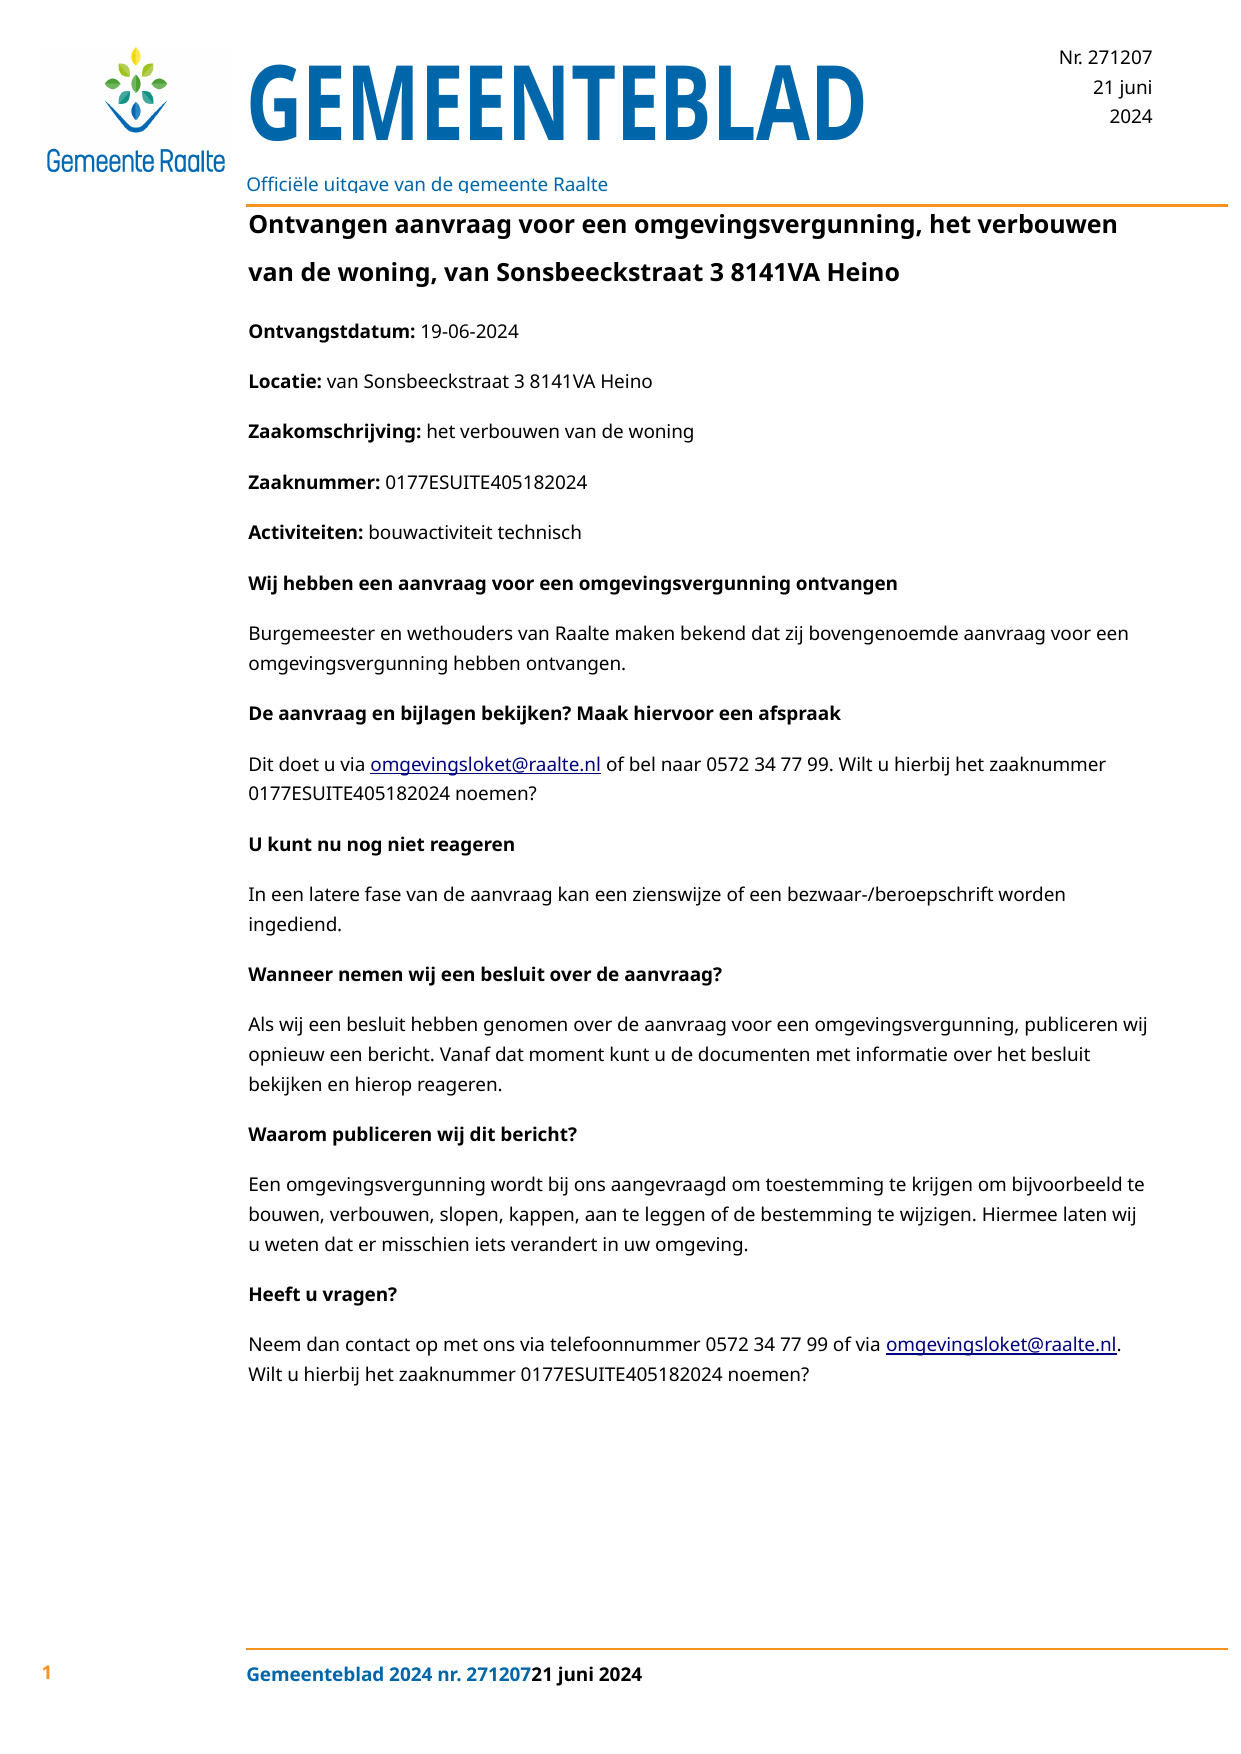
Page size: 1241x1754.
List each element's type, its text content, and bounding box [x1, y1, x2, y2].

text De aanvraag en bijlagen bekijken? Maak hiervoor een afspraak [248, 700, 1152, 726]
text Neem dan contact op met ons via telefoonnummer 0572 34 77 99 of via omgevingsloket@raalte.nl. Wilt u hierbij het zaaknummer 0177ESUITE405182024 noemen? [248, 1332, 1152, 1387]
text Zaaknummer: 0177ESUITE405182024 [248, 469, 1152, 495]
picture [41, 47, 231, 172]
text Waarom publiceren wij dit bericht? [248, 1121, 1152, 1147]
text Locatie: van Sonsbeeckstraat 3 8141VA Heino [248, 368, 1152, 394]
text Zaakomschrijving: het verbouwen van de woning [248, 419, 1152, 444]
text Activiteiten: bouwactiviteit technisch [248, 519, 1152, 545]
text Dit doet u via omgevingsloket@raalte.nl of bel naar 0572 34 77 99. Wilt u hierbij het zaaknummer 0177ESUITE405182024 noemen? [248, 751, 1152, 806]
text U kunt nu nog niet reageren [248, 831, 1152, 857]
text In een latere fase van de aanvraag kan een zienswijze of een bezwaar-/beroepschrift worden ingediend. [248, 881, 1152, 937]
text Burgemeester en wethouders van Raalte maken bekend dat zij bovengenoemde aanvraag voor een omgevingsvergunning hebben ontvangen. [248, 620, 1152, 676]
text Heeft u vragen? [248, 1281, 1152, 1307]
text Ontvangstdatum: 19-06-2024 [248, 318, 1152, 344]
text Ontvangen aanvraag voor een omgevingsvergunning, het verbouwen van de woning, van Sonsbeeckstraat 3 8141VA Heino [248, 207, 1152, 288]
text Als wij een besluit hebben genomen over de aanvraag voor een omgevingsvergunning, publiceren wij opnieuw een bericht. Vanaf dat moment kunt u de documenten met informatie over het besluit bekijken en hierop reageren. [248, 1012, 1152, 1097]
text Een omgevingsvergunning wordt bij ons aangevraagd om toestemming te krijgen om bijvoorbeeld te bouwen, verbouwen, slopen, kappen, aan te leggen of de bestemming te wijzigen. Hiermee laten wij u weten dat er misschien iets verandert in uw omgeving. [248, 1172, 1152, 1257]
text Wanneer nemen wij een besluit over de aanvraag? [248, 961, 1152, 987]
text Wij hebben een aanvraag voor een omgevingsvergunning ontvangen [248, 570, 1152, 596]
